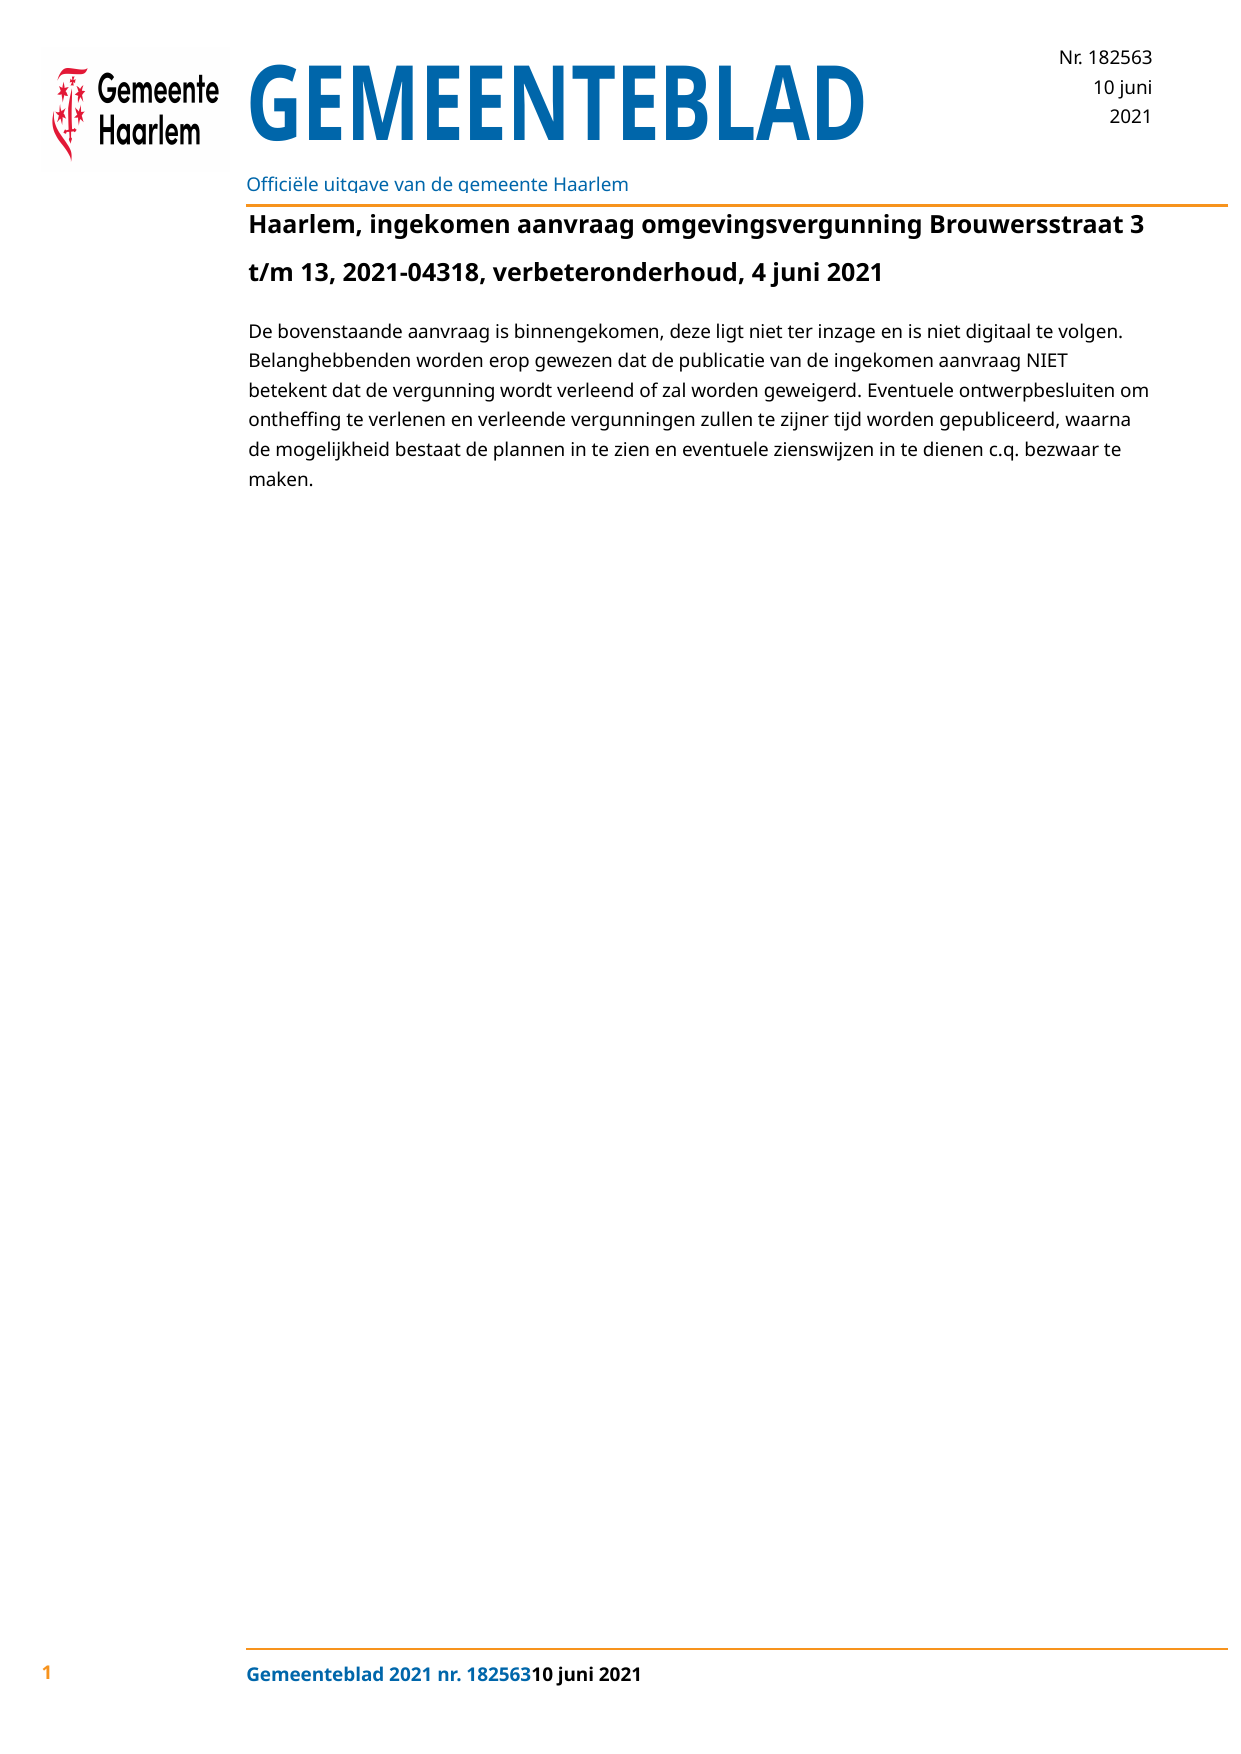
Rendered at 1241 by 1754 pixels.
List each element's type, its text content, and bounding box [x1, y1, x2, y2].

text De bovenstaande aanvraag is binnengekomen, deze ligt niet ter inzage en is niet digitaal te volgen. Belanghebbenden worden erop gewezen dat de publicatie van de ingekomen aanvraag NIET betekent dat de vergunning wordt verleend of zal worden geweigerd. Eventuele ontwerpbesluiten om ontheffing te verlenen en verleende vergunningen zullen te zijner tijd worden gepubliceerd, waarna de mogelijkheid bestaat de plannen in te zien en eventuele zienswijzen in te dienen c.q. bezwaar te maken. [248, 318, 1152, 492]
picture [41, 47, 231, 172]
text Haarlem, ingekomen aanvraag omgevingsvergunning Brouwersstraat 3 t/m 13, 2021-04318, verbeteronderhoud, 4 juni 2021 [248, 207, 1152, 288]
